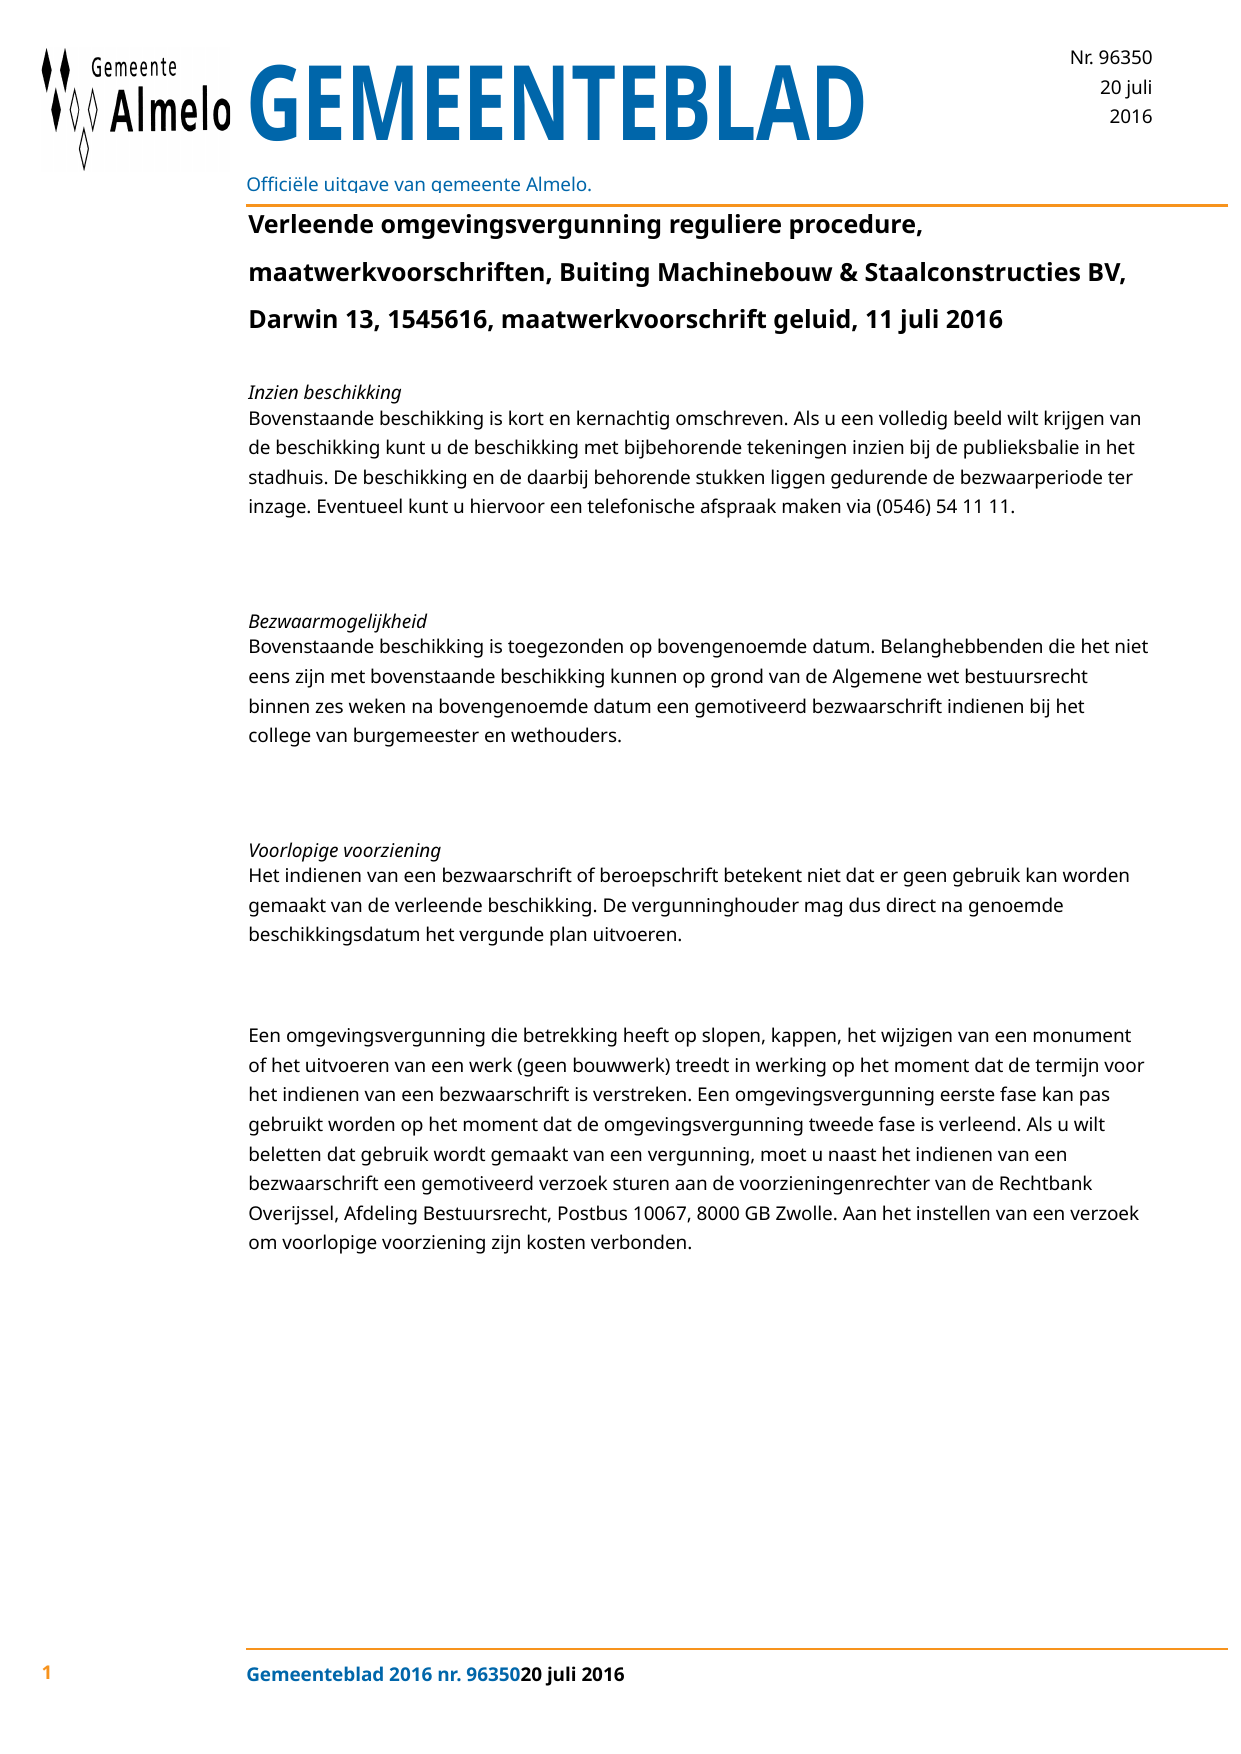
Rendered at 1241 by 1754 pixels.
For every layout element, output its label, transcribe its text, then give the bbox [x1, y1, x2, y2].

text Bezwaarmogelijkheid [248, 608, 1152, 634]
text Bovenstaande beschikking is toegezonden op bovengenoemde datum. Belanghebbenden die het niet eens zijn met bovenstaande beschikking kunnen op grond van de Algemene wet bestuursrecht binnen zes weken na bovengenoemde datum een gemotiveerd bezwaarschrift indienen bij het college van burgemeester en wethouders. [248, 634, 1152, 748]
text Bovenstaande beschikking is kort en kernachtig omschreven. Als u een volledig beeld wilt krijgen van de beschikking kunt u de beschikking met bijbehorende tekeningen inzien bij de publieksbalie in het stadhuis. De beschikking en de daarbij behorende stukken liggen gedurende de bezwaarperiode ter inzage. Eventueel kunt u hiervoor een telefonische afspraak maken via (0546) 54 11 11. [248, 405, 1152, 519]
text Inzien beschikking [248, 379, 1152, 405]
text Het indienen van een bezwaarschrift of beroepschrift betekent niet dat er geen gebruik kan worden gemaakt van de verleende beschikking. De vergunninghouder mag dus direct na genoemde beschikkingsdatum het vergunde plan uitvoeren. [248, 862, 1152, 947]
picture [41, 47, 231, 172]
text Voorlopige voorziening [248, 837, 1152, 862]
text Een omgevingsvergunning die betrekking heeft op slopen, kappen, het wijzigen van een monument of het uitvoeren van een werk (geen bouwwerk) treedt in werking op het moment dat de termijn voor het indienen van een bezwaarschrift is verstreken. Een omgevingsvergunning eerste fase kan pas gebruikt worden op het moment dat de omgevingsvergunning tweede fase is verleend. Als u wilt beletten dat gebruik wordt gemaakt van een vergunning, moet u naast het indienen van een bezwaarschrift een gemotiveerd verzoek sturen aan de voorzieningenrechter van de Rechtbank Overijssel, Afdeling Bestuursrecht, Postbus 10067, 8000 GB Zwolle. Aan het instellen van een verzoek om voorlopige voorziening zijn kosten verbonden. [248, 1022, 1152, 1255]
text Verleende omgevingsvergunning reguliere procedure, maatwerkvoorschriften, Buiting Machinebouw & Staalconstructies BV, Darwin 13, 1545616, maatwerkvoorschrift geluid, 11 juli 2016 [248, 207, 1152, 336]
